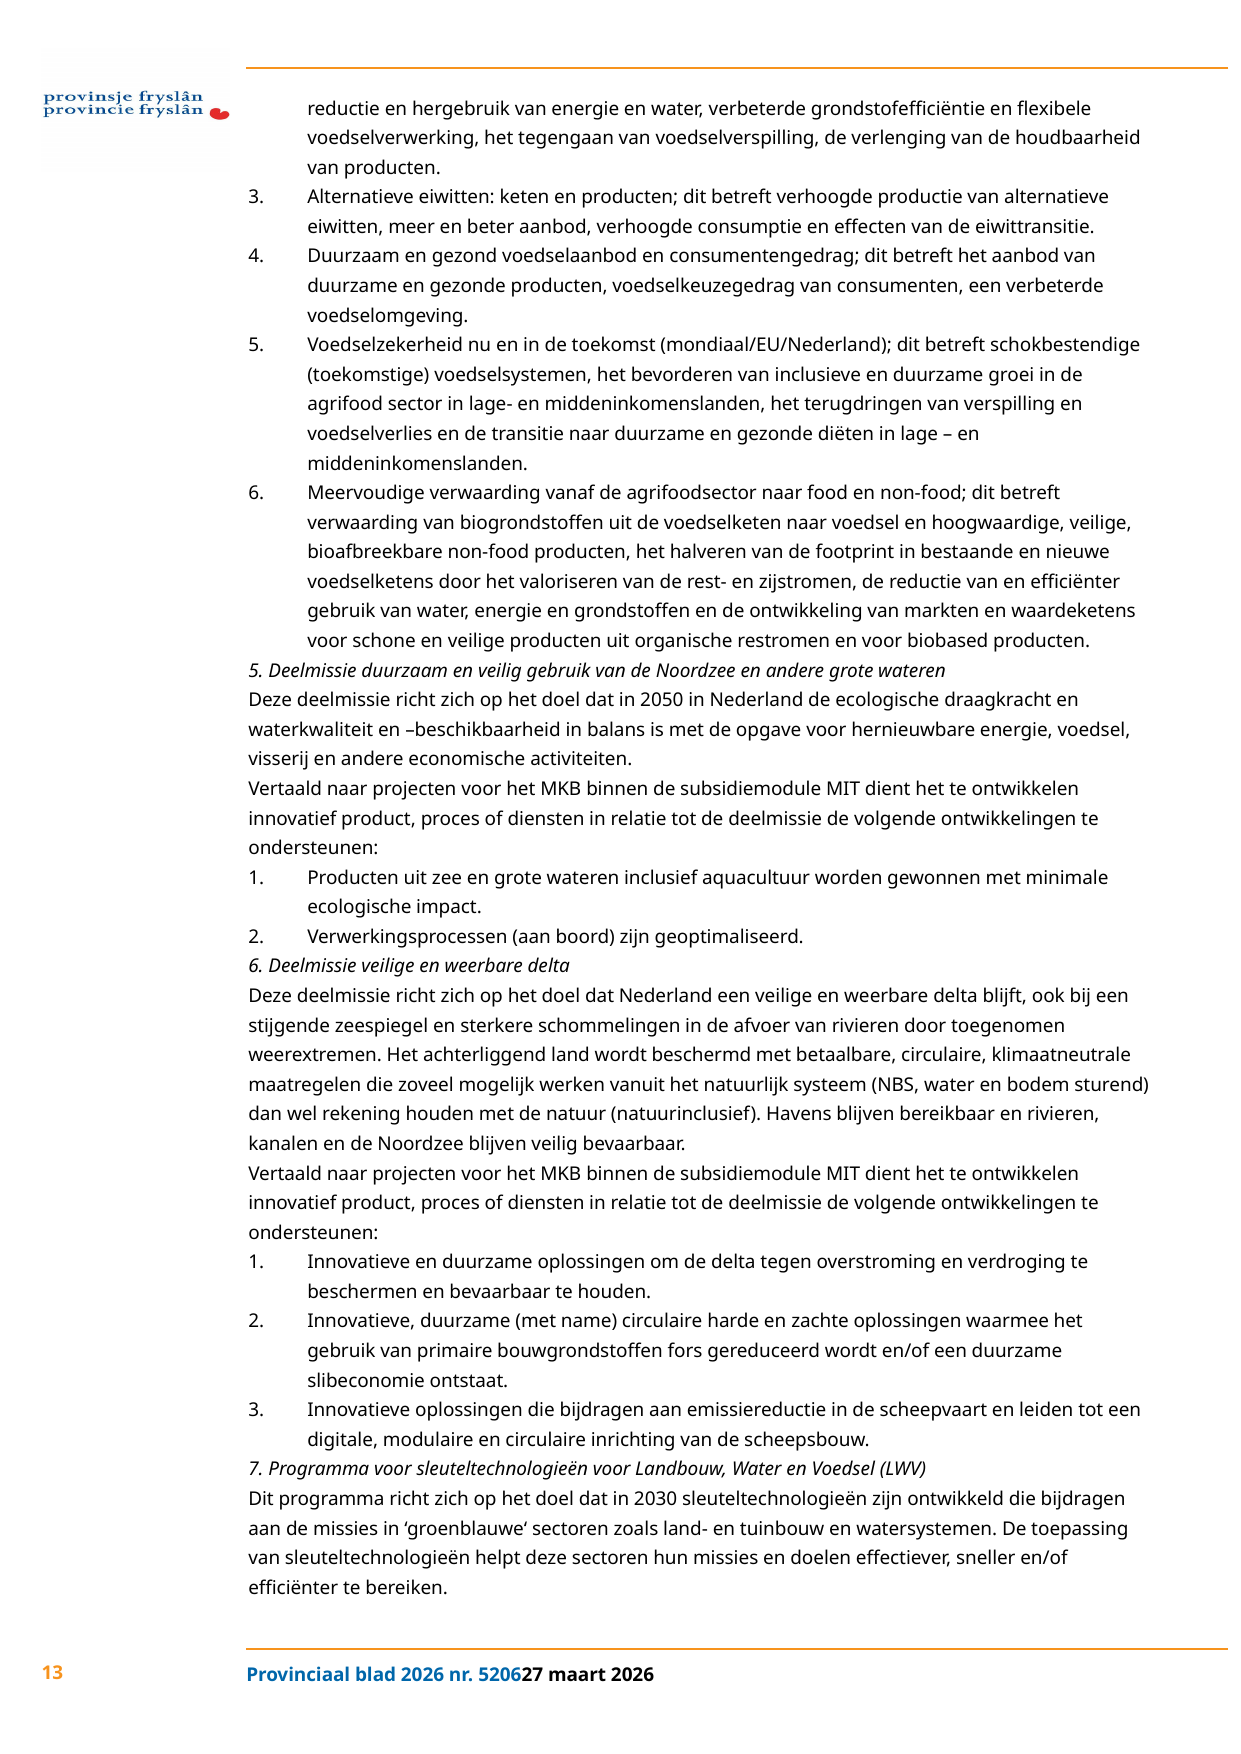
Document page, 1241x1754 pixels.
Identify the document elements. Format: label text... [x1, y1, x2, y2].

text 7. Programma voor sleuteltechnologieën voor Landbouw, Water en Voedsel (LWV) [248, 1456, 1152, 1481]
text Deze deelmissie richt zich op het doel dat Nederland een veilige en weerbare delta blijft, ook bij een stijgende zeespiegel en sterkere schommelingen in de afvoer van rivieren door toegenomen weerextremen. Het achterliggend land wordt beschermd met betaalbare, circulaire, klimaatneutrale maatregelen die zoveel mogelijk werken vanuit het natuurlijk systeem (NBS, water en bodem sturend) dan wel rekening houden met de natuur (natuurinclusief). Havens blijven bereikbaar en rivieren, kanalen en de Noordzee blijven veilig bevaarbaar. [248, 982, 1152, 1156]
picture [41, 47, 231, 172]
list Innovatieve oplossingen die bijdragen aan emissiereductie in de scheepvaart en leiden tot een digitale, modulaire en circulaire inrichting van de scheepsbouw. [248, 1396, 1152, 1452]
text Dit programma richt zich op het doel dat in 2030 sleuteltechnologieën zijn ontwikkeld die bijdragen aan de missies in ‘groenblauwe‘ sectoren zoals land- en tuinbouw en watersystemen. De toepassing van sleuteltechnologieën helpt deze sectoren hun missies en doelen effectiever, sneller en/of efficiënter te bereiken. [248, 1485, 1152, 1600]
list Alternatieve eiwitten: keten en producten; dit betreft verhoogde productie van alternatieve eiwitten, meer en beter aanbod, verhoogde consumptie en effecten van de eiwittransitie. [248, 183, 1152, 239]
text 6. Deelmissie veilige en weerbare delta [248, 953, 1152, 978]
list Voedselzekerheid nu en in de toekomst (mondiaal/EU/Nederland); dit betreft schokbestendige (toekomstige) voedselsystemen, het bevorderen van inclusieve en duurzame groei in de agrifood sector in lage- en middeninkomenslanden, het terugdringen van verspilling en voedselverlies en de transitie naar duurzame en gezonde diëten in lage – en middeninkomenslanden. [248, 331, 1152, 476]
text Vertaald naar projecten voor het MKB binnen de subsidiemodule MIT dient het te ontwikkelen innovatief product, proces of diensten in relatie tot de deelmissie de volgende ontwikkelingen te ondersteunen: [248, 1160, 1152, 1245]
list Duurzaam en gezond voedselaanbod en consumentengedrag; dit betreft het aanbod van duurzame en gezonde producten, voedselkeuzegedrag van consumenten, een verbeterde voedselomgeving. [248, 243, 1152, 328]
text Vertaald naar projecten voor het MKB binnen de subsidiemodule MIT dient het te ontwikkelen innovatief product, proces of diensten in relatie tot de deelmissie de volgende ontwikkelingen te ondersteunen: [248, 775, 1152, 860]
list Producten uit zee en grote wateren inclusief aquacultuur worden gewonnen met minimale ecologische impact. [248, 864, 1152, 919]
list Meervoudige verwaarding vanaf de agrifoodsector naar food en non-food; dit betreft verwaarding van biogrondstoffen uit de voedselketen naar voedsel en hoogwaardige, veilige, bioafbreekbare non-food producten, het halveren van de footprint in bestaande en nieuwe voedselketens door het valoriseren van de rest- en zijstromen, de reductie van en efficiënter gebruik van water, energie en grondstoffen en de ontwikkeling van markten en waardeketens voor schone en veilige producten uit organische restromen en voor biobased producten. [248, 479, 1152, 653]
list Verwerkingsprocessen (aan boord) zijn geoptimaliseerd. [248, 923, 1152, 949]
list Innovatieve, duurzame (met name) circulaire harde en zachte oplossingen waarmee het gebruik van primaire bouwgrondstoffen fors gereduceerd wordt en/of een duurzame slibeconomie ontstaat. [248, 1308, 1152, 1393]
text 5. Deelmissie duurzaam en veilig gebruik van de Noordzee en andere grote wateren [248, 657, 1152, 683]
text Deze deelmissie richt zich op het doel dat in 2050 in Nederland de ecologische draagkracht en waterkwaliteit en –beschikbaarheid in balans is met de opgave voor hernieuwbare energie, voedsel, visserij en andere economische activiteiten. [248, 686, 1152, 771]
list Innovatieve en duurzame oplossingen om de delta tegen overstroming en verdroging te beschermen en bevaarbaar te houden. [248, 1248, 1152, 1304]
list reductie en hergebruik van energie en water, verbeterde grondstofefficiëntie en flexibele voedselverwerking, het tegengaan van voedselverspilling, de verlenging van de houdbaarheid van producten. [248, 95, 1152, 180]
